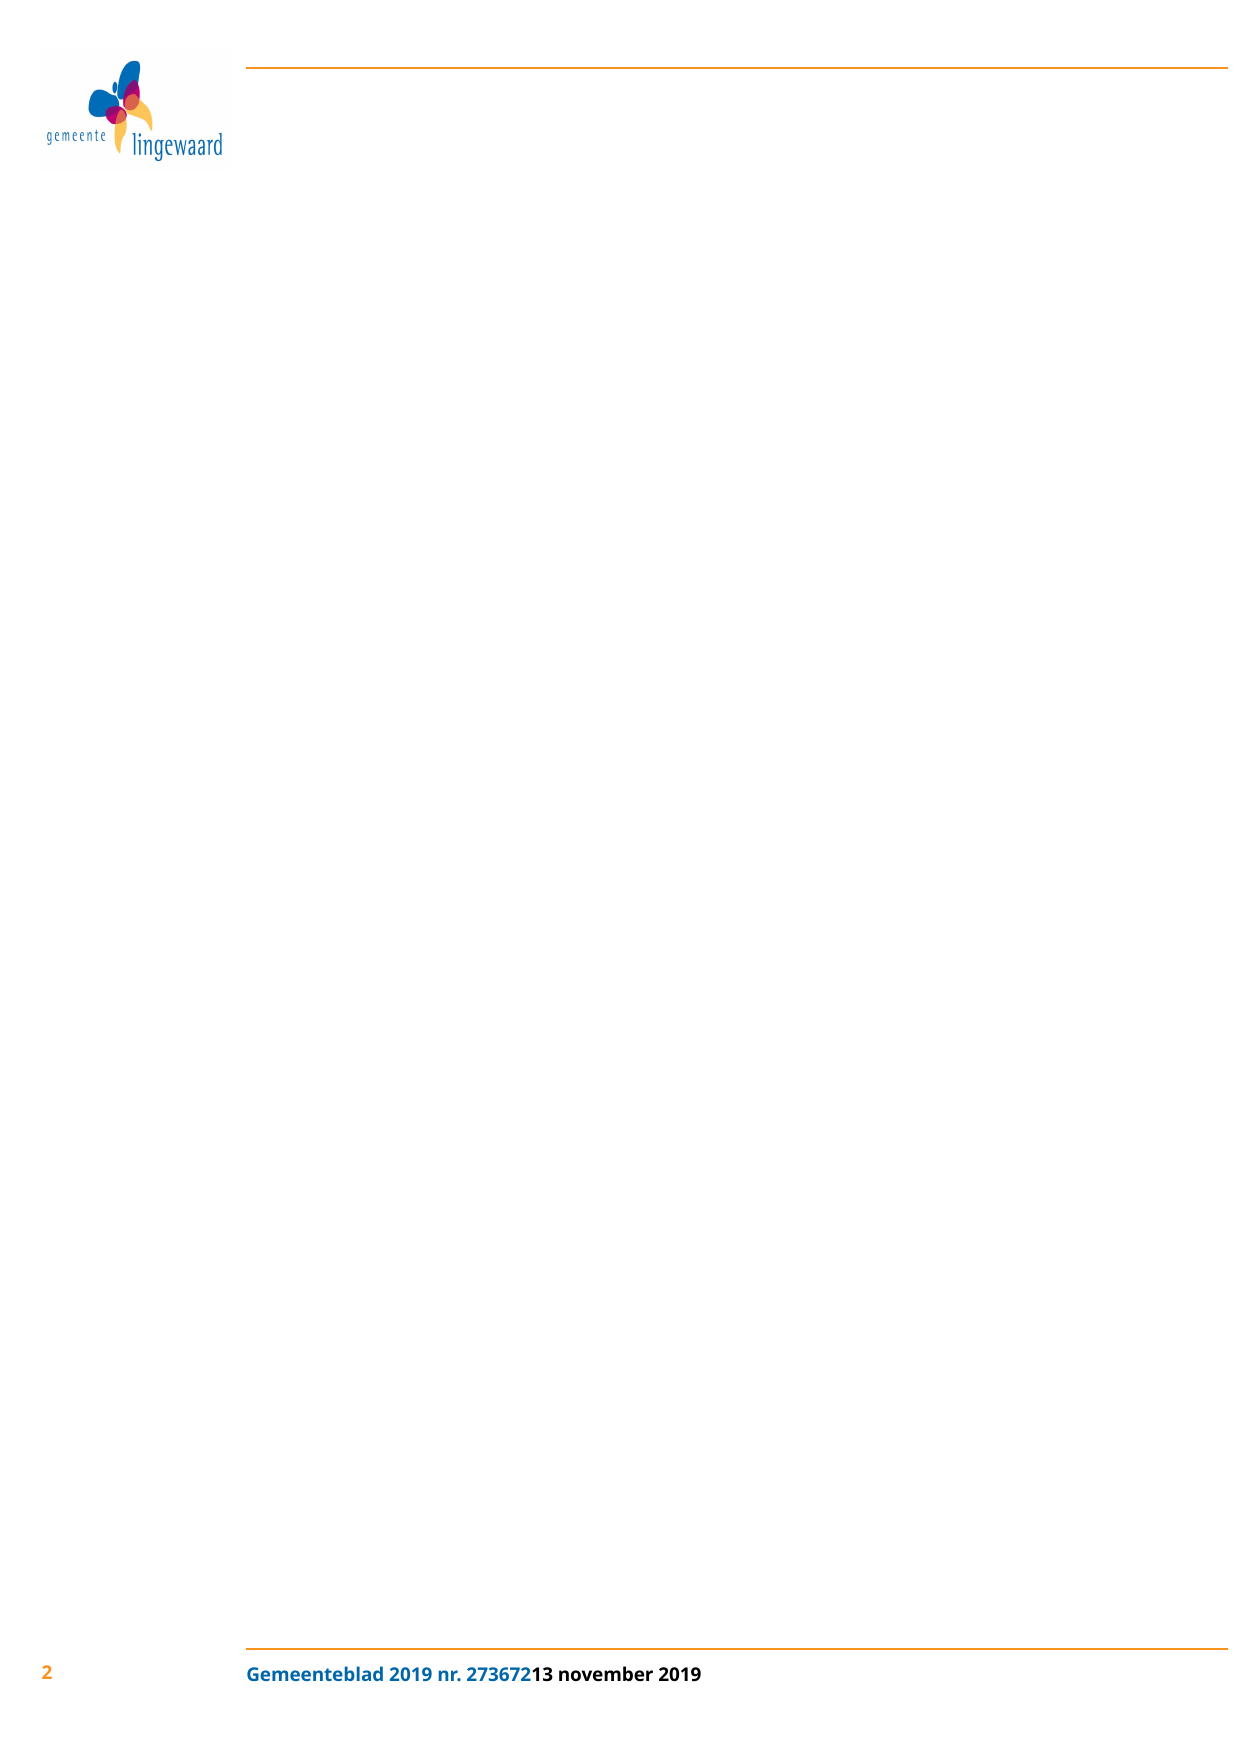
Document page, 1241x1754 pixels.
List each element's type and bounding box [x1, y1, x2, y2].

picture [41, 47, 231, 172]
